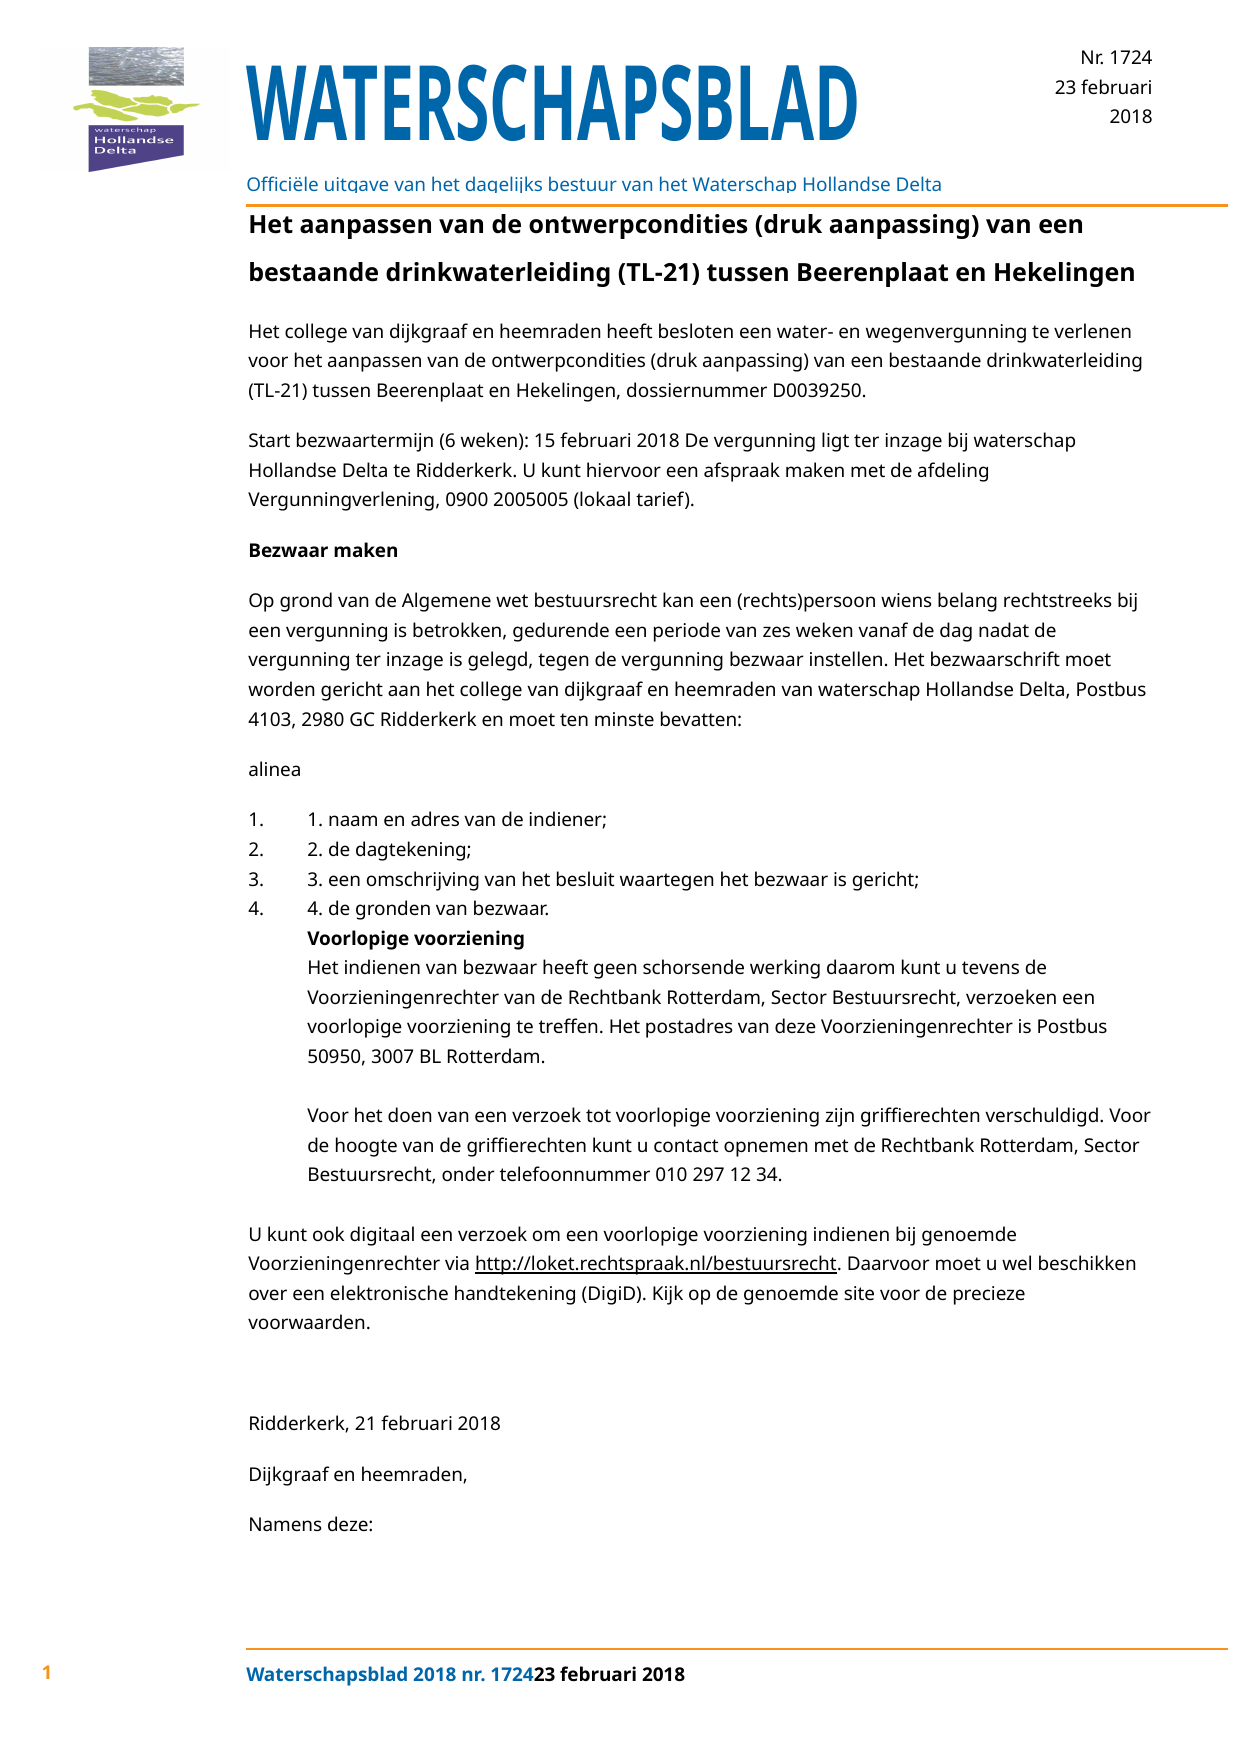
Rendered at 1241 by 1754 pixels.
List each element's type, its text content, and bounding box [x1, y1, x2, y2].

list 3. een omschrijving van het besluit waartegen het bezwaar is gericht; [248, 866, 1152, 892]
list 1. naam en adres van de indiener; [248, 807, 1152, 832]
text alinea­ [248, 756, 1152, 782]
text Dijkgraaf en heemraden, [248, 1461, 1152, 1487]
list Voorlopige voorziening [248, 925, 1152, 951]
list 4. de gronden van bezwaar. [248, 895, 1152, 921]
text U kunt ook digitaal een verzoek om een voorlopige voorziening indienen bij genoemde Voorzieningenrechter via http://loket.rechtspraak.nl/bestuursrecht. Daarvoor moet u wel beschikken over een elektronische handtekening (DigiD). Kijk op de genoemde site voor de precieze voorwaarden. [248, 1221, 1152, 1335]
picture [41, 47, 231, 172]
list 2. de dagtekening; [248, 836, 1152, 862]
text Op grond van de Algemene wet bestuursrecht kan een (rechts)persoon wiens belang rechtstreeks bij een vergunning is betrokken, gedurende een periode van zes weken vanaf de dag nadat de vergunning ter inzage is gelegd, tegen de vergunning bezwaar instellen. Het bezwaarschrift moet worden gericht aan het college van dijkgraaf en heemraden van waterschap Hollandse Delta, Postbus 4103, 2980 GC Ridderkerk en moet ten minste bevatten: [248, 587, 1152, 732]
text Het aanpassen van de ontwerpcondities (druk aanpassing) van een bestaande drinkwaterleiding (TL-21) tussen Beerenplaat en Hekelingen [248, 207, 1152, 288]
text Namens deze: [248, 1511, 1152, 1537]
text Start bezwaartermijn (6 weken): 15 februari 2018 De vergunning ligt ter inzage bij waterschap Hollandse Delta te Ridderkerk. U kunt hiervoor een afspraak maken met de afdeling Vergunningverlening, 0900 2005005 (lokaal tarief). [248, 427, 1152, 512]
text Het college van dijkgraaf en heemraden heeft besloten een water- en wegenvergunning te verlenen voor het aanpassen van de ontwerpcondities (druk aanpassing) van een bestaande drinkwaterleiding (TL-21) tussen Beerenplaat en Hekelingen, dossiernummer D0039250. [248, 318, 1152, 403]
list Het indienen van bezwaar heeft geen schorsende werking daarom kunt u tevens de Voorzieningenrechter van de Rechtbank Rotterdam, Sector Bestuursrecht, verzoeken een voorlopige voorziening te treffen. Het postadres van deze Voorzieningenrechter is Postbus 50950, 3007 BL Rotterdam. [248, 954, 1152, 1069]
text ​ [248, 1562, 1152, 1587]
text Bezwaar maken [248, 537, 1152, 563]
text Ridderkerk, 21 februari 2018 [248, 1410, 1152, 1436]
list Voor het doen van een verzoek tot voorlopige voorziening zijn griffierechten verschuldigd. Voor de hoogte van de griffierechten kunt u contact opnemen met de Rechtbank Rotterdam, Sector Bestuursrecht, onder telefoonnummer 010 297 12 34. [248, 1102, 1152, 1187]
